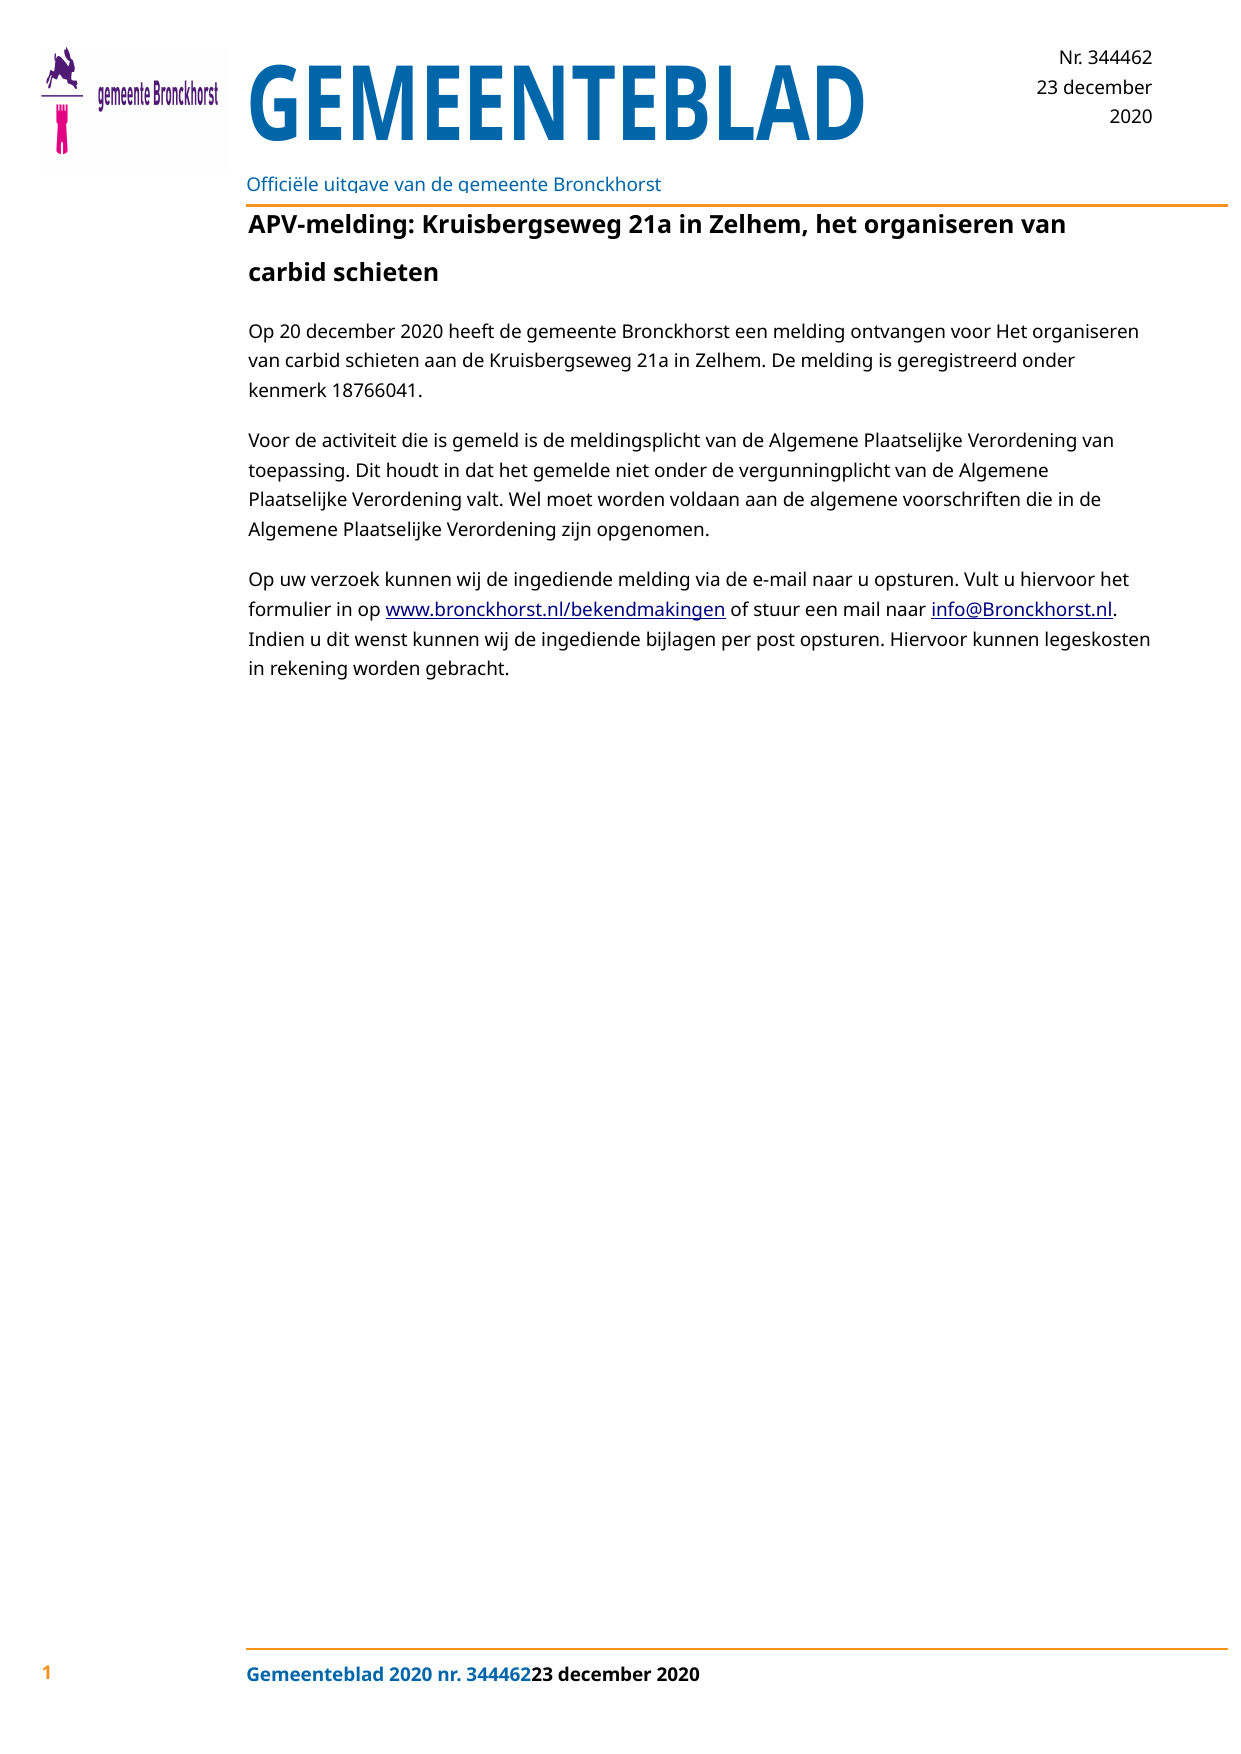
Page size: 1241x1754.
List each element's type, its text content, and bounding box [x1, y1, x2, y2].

picture [41, 47, 231, 172]
text APV-melding: Kruisbergseweg 21a in Zelhem, het organiseren van carbid schieten [248, 207, 1152, 288]
text Op uw verzoek kunnen wij de ingediende melding via de e-mail naar u opsturen. Vult u hiervoor het formulier in op www.bronckhorst.nl/bekendmakingen of stuur een mail naar info@Bronckhorst.nl. Indien u dit wenst kunnen wij de ingediende bijlagen per post opsturen. Hiervoor kunnen legeskosten in rekening worden gebracht. [248, 567, 1152, 681]
text Voor de activiteit die is gemeld is de meldingsplicht van de Algemene Plaatselijke Verordening van toepassing. Dit houdt in dat het gemelde niet onder de vergunningplicht van de Algemene Plaatselijke Verordening valt. Wel moet worden voldaan aan de algemene voorschriften die in de Algemene Plaatselijke Verordening zijn opgenomen. [248, 427, 1152, 542]
text Op 20 december 2020 heeft de gemeente Bronckhorst een melding ontvangen voor Het organiseren van carbid schieten aan de Kruisbergseweg 21a in Zelhem. De melding is geregistreerd onder kenmerk 18766041. [248, 318, 1152, 403]
